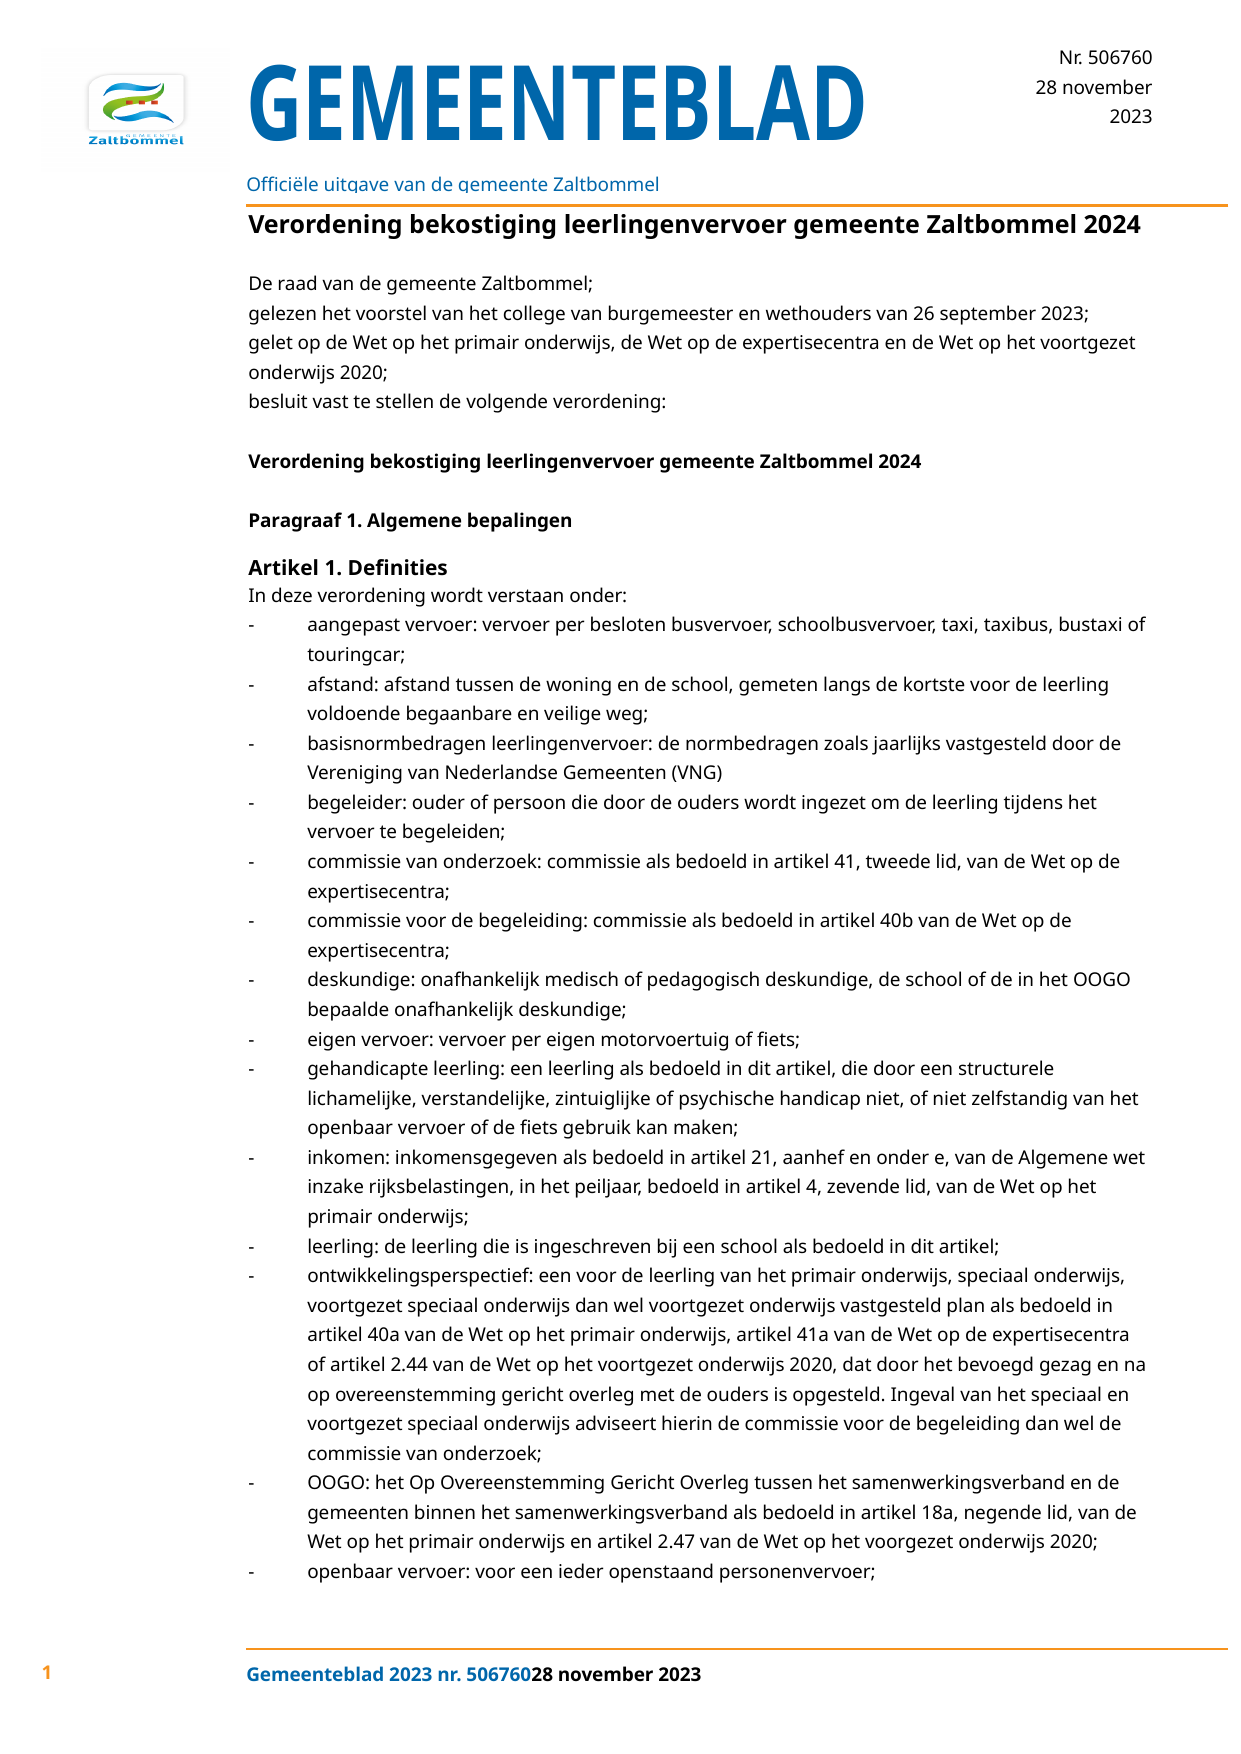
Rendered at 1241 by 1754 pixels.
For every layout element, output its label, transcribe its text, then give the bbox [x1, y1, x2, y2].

list basisnormbedragen leerlingenvervoer: de normbedragen zoals jaarlijks vastgesteld door de Vereniging van Nederlandse Gemeenten (VNG) [248, 730, 1152, 785]
list commissie voor de begeleiding: commissie als bedoeld in artikel 40b van de Wet op de expertisecentra; [248, 907, 1152, 963]
text Verordening bekostiging leerlingenvervoer gemeente Zaltbommel 2024 [248, 207, 1152, 241]
text De raad van de gemeente Zaltbommel; [248, 270, 1152, 296]
text gelet op de Wet op het primair onderwijs, de Wet op de expertisecentra en de Wet op het voortgezet onderwijs 2020; [248, 329, 1152, 385]
list commissie van onderzoek: commissie als bedoeld in artikel 41, tweede lid, van de Wet op de expertisecentra; [248, 848, 1152, 903]
text besluit vast te stellen de volgende verordening: [248, 389, 1152, 414]
list ontwikkelingsperspectief: een voor de leerling van het primair onderwijs, speciaal onderwijs, voortgezet speciaal onderwijs dan wel voortgezet onderwijs vastgesteld plan als bedoeld in artikel 40a van de Wet op het primair onderwijs, artikel 41a van de Wet op de expertisecentra of artikel 2.44 van de Wet op het voortgezet onderwijs 2020, dat door het bevoegd gezag en na op overeenstemming gericht overleg met de ouders is opgesteld. Ingeval van het speciaal en voortgezet speciaal onderwijs adviseert hierin de commissie voor de begeleiding dan wel de commissie van onderzoek; [248, 1262, 1152, 1466]
text In deze verordening wordt verstaan onder: [248, 582, 1152, 608]
text Verordening bekostiging leerlingenvervoer gemeente Zaltbommel 2024 [248, 448, 1152, 473]
list gehandicapte leerling: een leerling als bedoeld in dit artikel, die door een structurele lichamelijke, verstandelijke, zintuiglijke of psychische handicap niet, of niet zelfstandig van het openbaar vervoer of de fiets gebruik kan maken; [248, 1055, 1152, 1140]
list openbaar vervoer: voor een ieder openstaand personenvervoer; [248, 1558, 1152, 1584]
list aangepast vervoer: vervoer per besloten busvervoer, schoolbusvervoer, taxi, taxibus, bustaxi of touringcar; [248, 612, 1152, 667]
list eigen vervoer: vervoer per eigen motorvoertuig of fiets; [248, 1026, 1152, 1051]
text gelezen het voorstel van het college van burgemeester en wethouders van 26 september 2023; [248, 300, 1152, 326]
text Paragraaf 1. Algemene bepalingen [248, 507, 1152, 533]
list leerling: de leerling die is ingeschreven bij een school als bedoeld in dit artikel; [248, 1233, 1152, 1258]
text Artikel 1. Definities [248, 553, 1152, 582]
list begeleider: ouder of persoon die door de ouders wordt ingezet om de leerling tijdens het vervoer te begeleiden; [248, 789, 1152, 844]
list OOGO: het Op Overeenstemming Gericht Overleg tussen het samenwerkingsverband en de gemeenten binnen het samenwerkingsverband als bedoeld in artikel 18a, negende lid, van de Wet op het primair onderwijs en artikel 2.47 van de Wet op het voorgezet onderwijs 2020; [248, 1469, 1152, 1554]
picture [41, 47, 231, 172]
list afstand: afstand tussen de woning en de school, gemeten langs de kortste voor de leerling voldoende begaanbare en veilige weg; [248, 671, 1152, 726]
list deskundige: onafhankelijk medisch of pedagogisch deskundige, de school of de in het OOGO bepaalde onafhankelijk deskundige; [248, 967, 1152, 1022]
list inkomen: inkomensgegeven als bedoeld in artikel 21, aanhef en onder e, van de Algemene wet inzake rijksbelastingen, in het peiljaar, bedoeld in artikel 4, zevende lid, van de Wet op het primair onderwijs; [248, 1144, 1152, 1229]
